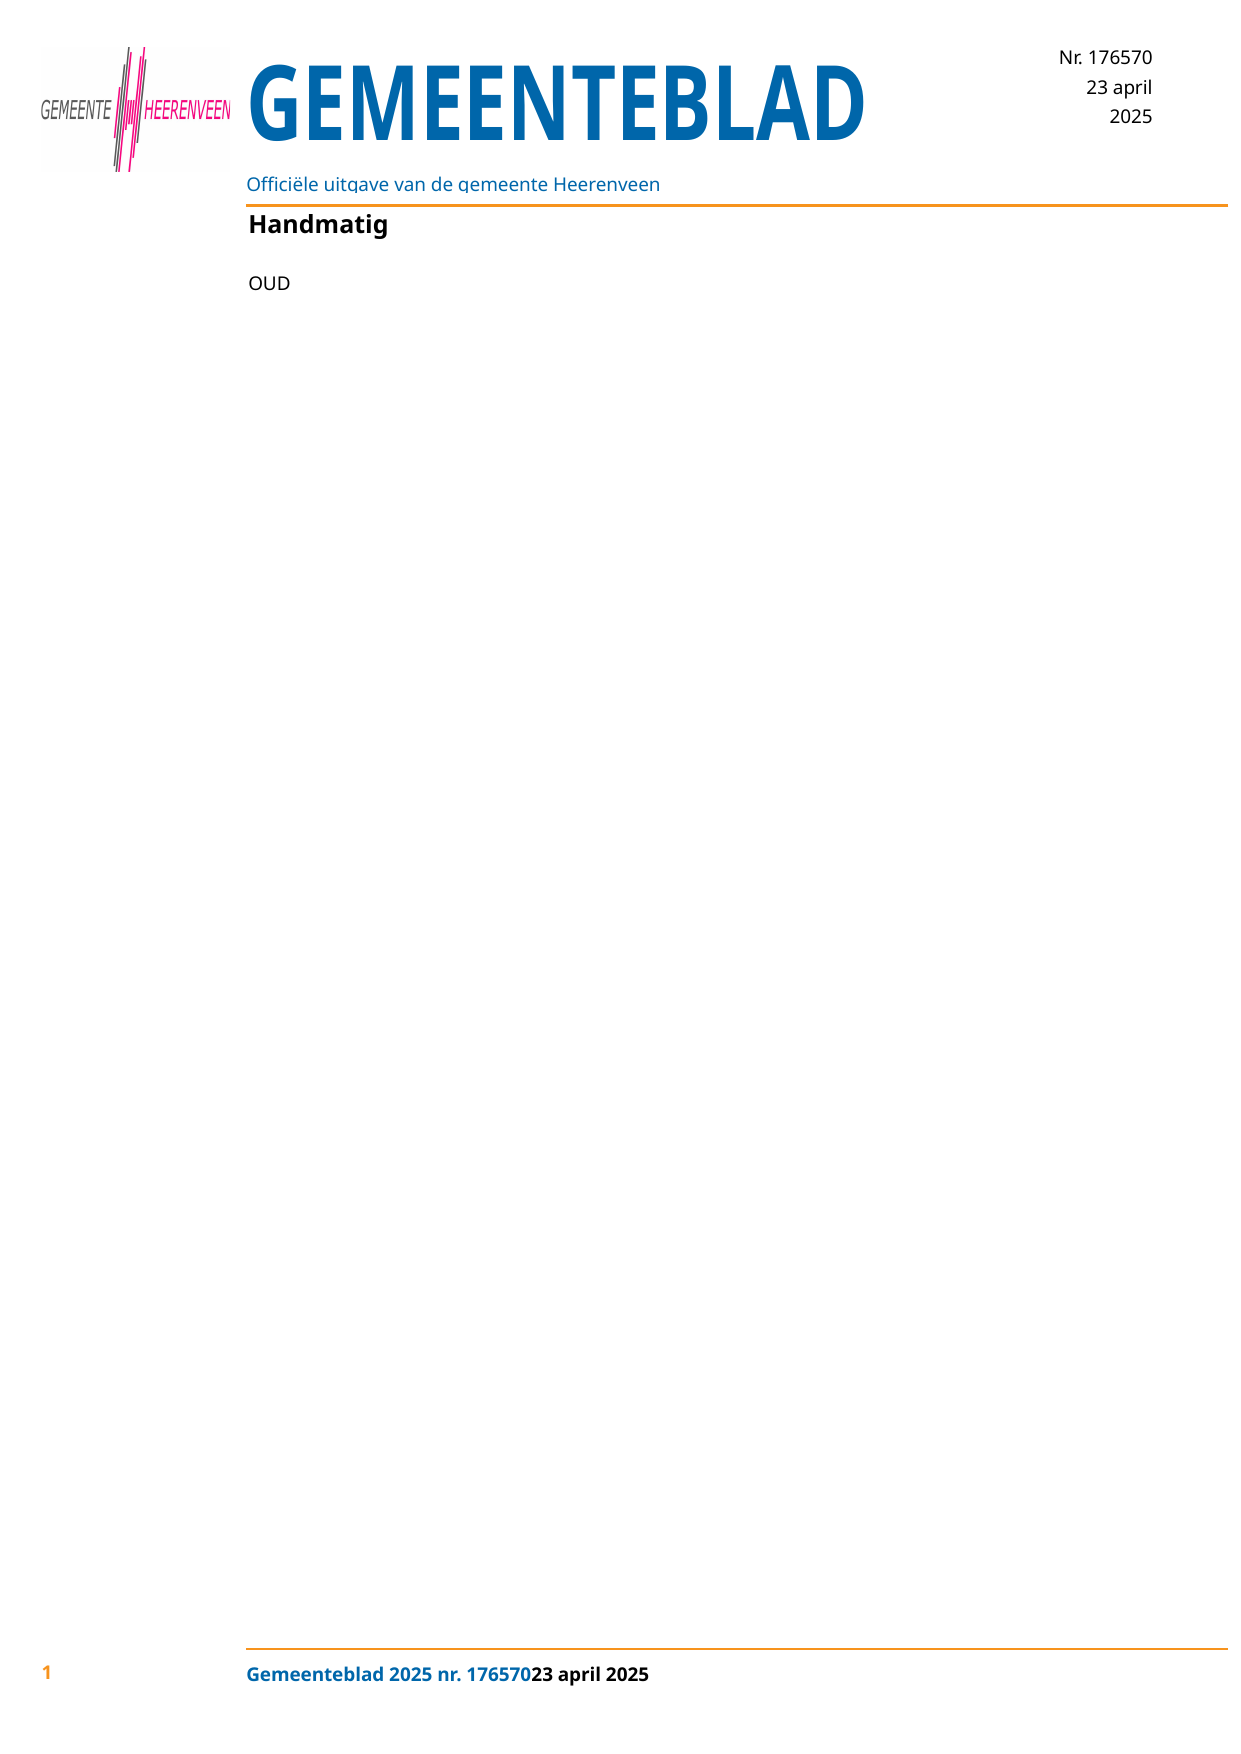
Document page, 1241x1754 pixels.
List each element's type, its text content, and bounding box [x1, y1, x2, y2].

text OUD [248, 270, 1152, 296]
text Handmatig [248, 207, 1152, 241]
picture [41, 47, 231, 172]
